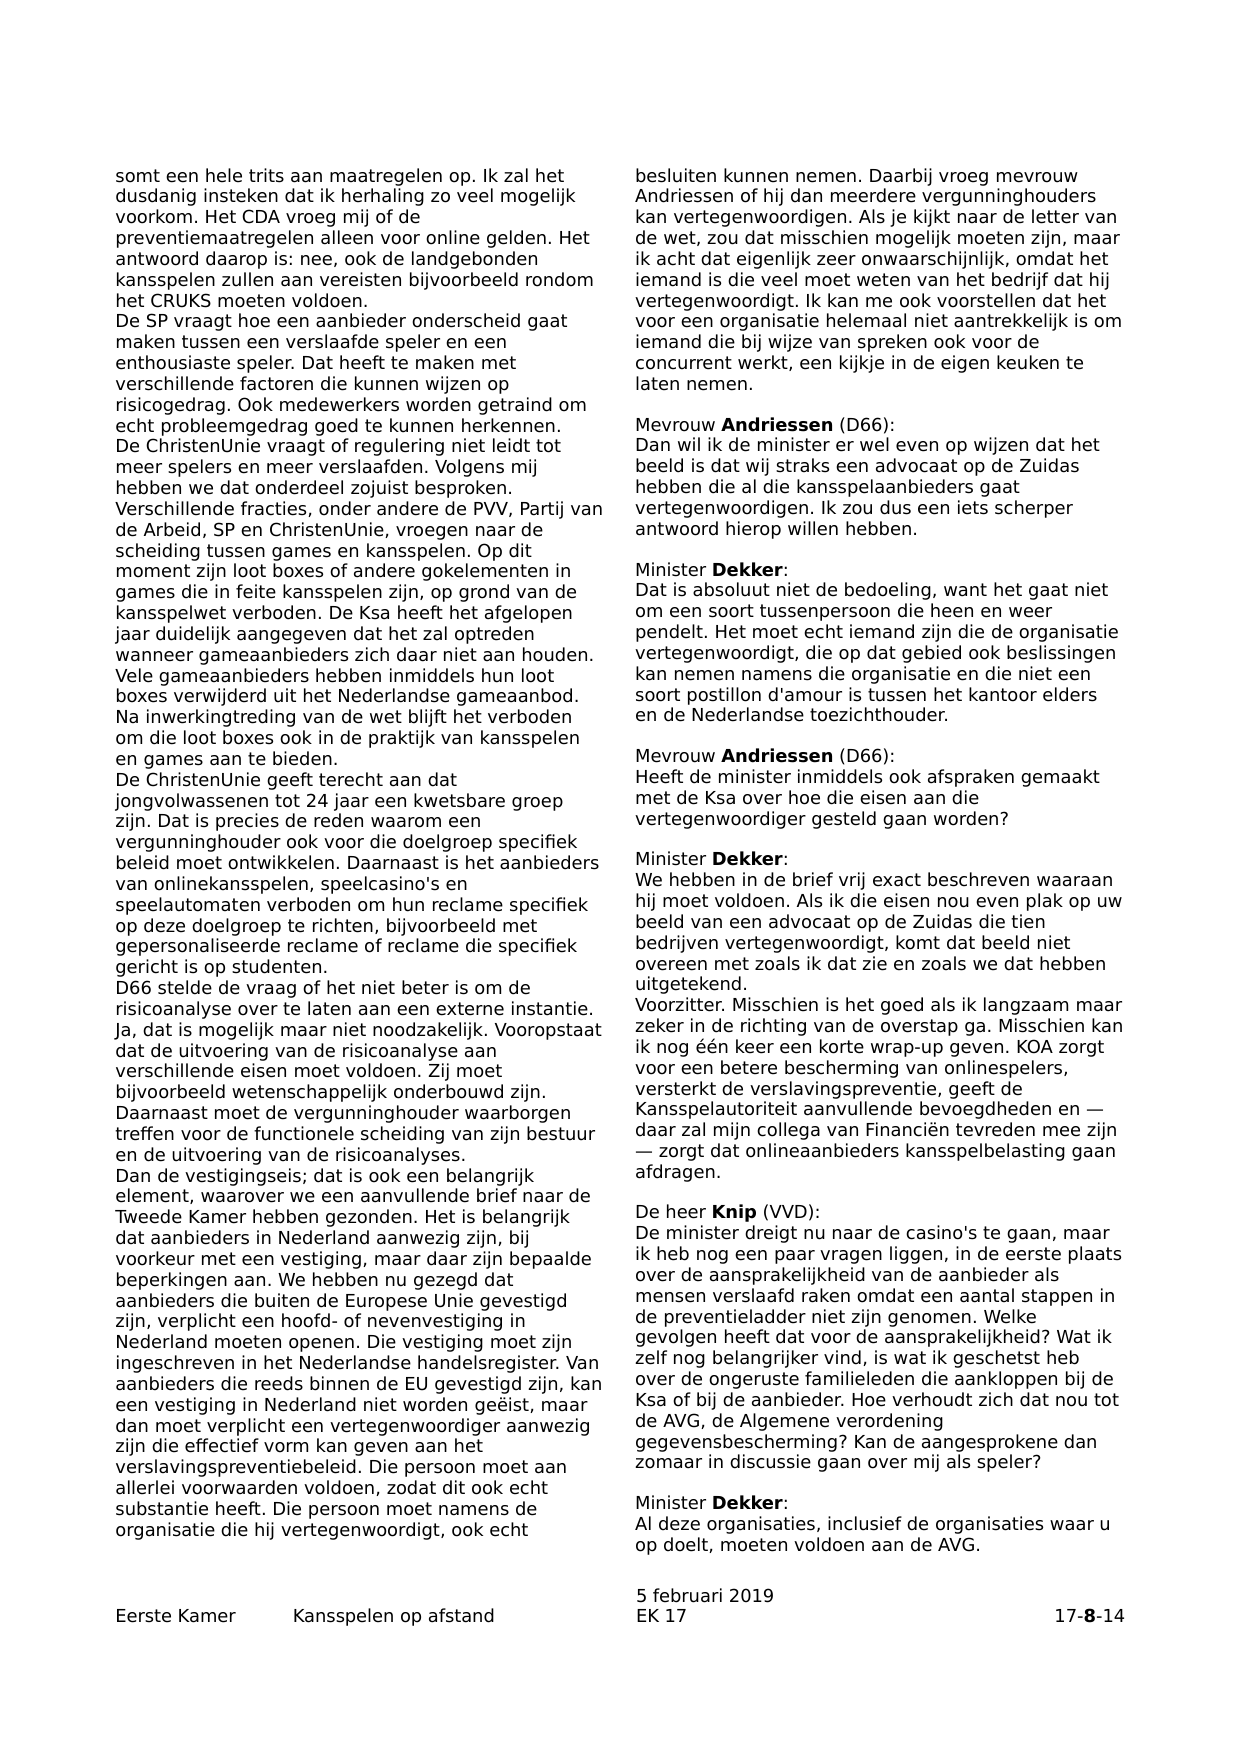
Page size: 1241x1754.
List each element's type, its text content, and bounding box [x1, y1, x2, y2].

text D66 stelde de vraag of het niet beter is om de risicoanalyse over te laten aan een externe instantie. Ja, dat is mogelijk maar niet noodzakelijk. Vooropstaat dat de uitvoering van de risicoanalyse aan verschillende eisen moet voldoen. Zij moet bijvoorbeeld wetenschappelijk onderbouwd zijn. Daarnaast moet de vergunninghouder waarborgen treffen voor de functionele scheiding van zijn bestuur en de uitvoering van de risicoanalyses. [115, 978, 605, 1165]
text besluiten kunnen nemen. Daarbij vroeg mevrouw Andriessen of hij dan meerdere vergunninghouders kan vertegenwoordigen. Als je kijkt naar de letter van de wet, zou dat misschien mogelijk moeten zijn, maar ik acht dat eigenlijk zeer onwaarschijnlijk, omdat het iemand is die veel moet weten van het bedrijf dat hij vertegenwoordigt. Ik kan me ook voorstellen dat het voor een organisatie helemaal niet aantrekkelijk is om iemand die bij wijze van spreken ook voor de concurrent werkt, een kijkje in de eigen keuken te laten nemen. [635, 165, 1125, 394]
text Verschillende fracties, onder andere de PVV, Partij van de Arbeid, SP en ChristenUnie, vroegen naar de scheiding tussen games en kansspelen. Op dit moment zijn loot boxes of andere gokelementen in games die in feite kansspelen zijn, op grond van de kansspelwet verboden. De Ksa heeft het afgelopen jaar duidelijk aangegeven dat het zal optreden wanneer gameaanbieders zich daar niet aan houden. Vele gameaanbieders hebben inmiddels hun loot boxes verwijderd uit het Nederlandse gameaanbod. Na inwerkingtreding van de wet blijft het verboden om die loot boxes ook in de praktijk van kansspelen en games aan te bieden. [115, 499, 605, 769]
text Mevrouw Andriessen (D66): [635, 746, 1125, 767]
text somt een hele trits aan maatregelen op. Ik zal het dusdanig insteken dat ik herhaling zo veel mogelijk voorkom. Het CDA vroeg mij of de preventiemaatregelen alleen voor online gelden. Het antwoord daarop is: nee, ook de landgebonden kansspelen zullen aan vereisten bijvoorbeeld rondom het CRUKS moeten voldoen. [115, 165, 605, 311]
text Voorzitter. Misschien is het goed als ik langzaam maar zeker in de richting van de overstap ga. Misschien kan ik nog één keer een korte wrap-up geven. KOA zorgt voor een betere bescherming van onlinespelers, versterkt de verslavingspreventie, geeft de Kansspelautoriteit aanvullende bevoegdheden en — daar zal mijn collega van Financiën tevreden mee zijn — zorgt dat onlineaanbieders kansspelbelasting gaan afdragen. [635, 995, 1125, 1182]
text Dat is absoluut niet de bedoeling, want het gaat niet om een soort tussenpersoon die heen en weer pendelt. Het moet echt iemand zijn die de organisatie vertegenwoordigt, die op dat gebied ook beslissingen kan nemen namens die organisatie en die niet een soort postillon d'amour is tussen het kantoor elders en de Nederlandse toezichthouder. [635, 580, 1125, 726]
text De minister dreigt nu naar de casino's te gaan, maar ik heb nog een paar vragen liggen, in de eerste plaats over de aansprakelijkheid van de aanbieder als mensen verslaafd raken omdat een aantal stappen in de preventieladder niet zijn genomen. Welke gevolgen heeft dat voor de aansprakelijkheid? Wat ik zelf nog belangrijker vind, is wat ik geschetst heb over de ongeruste familieleden die aankloppen bij de Ksa of bij de aanbieder. Hoe verhoudt zich dat nou tot de AVG, de Algemene verordening gegevensbescherming? Kan de aangesprokene dan zomaar in discussie gaan over mij als speler? [635, 1223, 1125, 1473]
text De ChristenUnie geeft terecht aan dat jongvolwassenen tot 24 jaar een kwetsbare groep zijn. Dat is precies de reden waarom een vergunninghouder ook voor die doelgroep specifiek beleid moet ontwikkelen. Daarnaast is het aanbieders van onlinekansspelen, speelcasino's en speelautomaten verboden om hun reclame specifiek op deze doelgroep te richten, bijvoorbeeld met gepersonaliseerde reclame of reclame die specifiek gericht is op studenten. [115, 769, 605, 978]
text Dan de vestigingseis; dat is ook een belangrijk element, waarover we een aanvullende brief naar de Tweede Kamer hebben gezonden. Het is belangrijk dat aanbieders in Nederland aanwezig zijn, bij voorkeur met een vestiging, maar daar zijn bepaalde beperkingen aan. We hebben nu gezegd dat aanbieders die buiten de Europese Unie gevestigd zijn, verplicht een hoofd- of nevenvestiging in Nederland moeten openen. Die vestiging moet zijn ingeschreven in het Nederlandse handelsregister. Van aanbieders die reeds binnen de EU gevestigd zijn, kan een vestiging in Nederland niet worden geëist, maar dan moet verplicht een vertegenwoordiger aanwezig zijn die effectief vorm kan geven aan het verslavingspreventiebeleid. Die persoon moet aan allerlei voorwaarden voldoen, zodat dit ook echt substantie heeft. Die persoon moet namens de organisatie die hij vertegenwoordigt, ook echt [115, 1165, 605, 1540]
text Minister Dekker: [635, 849, 1125, 870]
text We hebben in de brief vrij exact beschreven waaraan hij moet voldoen. Als ik die eisen nou even plak op uw beeld van een advocaat op de Zuidas die tien bedrijven vertegenwoordigt, komt dat beeld niet overeen met zoals ik dat zie en zoals we dat hebben uitgetekend. [635, 870, 1125, 995]
text Heeft de minister inmiddels ook afspraken gemaakt met de Ksa over hoe die eisen aan die vertegenwoordiger gesteld gaan worden? [635, 767, 1125, 829]
text Minister Dekker: [635, 559, 1125, 580]
text Al deze organisaties, inclusief de organisaties waar u op doelt, moeten voldoen aan de AVG. [635, 1514, 1125, 1556]
text De heer Knip (VVD): [635, 1202, 1125, 1223]
text Dan wil ik de minister er wel even op wijzen dat het beeld is dat wij straks een advocaat op de Zuidas hebben die al die kansspelaanbieders gaat vertegenwoordigen. Ik zou dus een iets scherper antwoord hierop willen hebben. [635, 435, 1125, 539]
text Minister Dekker: [635, 1493, 1125, 1514]
text Mevrouw Andriessen (D66): [635, 414, 1125, 435]
text De ChristenUnie vraagt of regulering niet leidt tot meer spelers en meer verslaafden. Volgens mij hebben we dat onderdeel zojuist besproken. [115, 436, 605, 499]
text De SP vraagt hoe een aanbieder onderscheid gaat maken tussen een verslaafde speler en een enthousiaste speler. Dat heeft te maken met verschillende factoren die kunnen wijzen op risicogedrag. Ook medewerkers worden getraind om echt probleemgedrag goed te kunnen herkennen. [115, 311, 605, 436]
